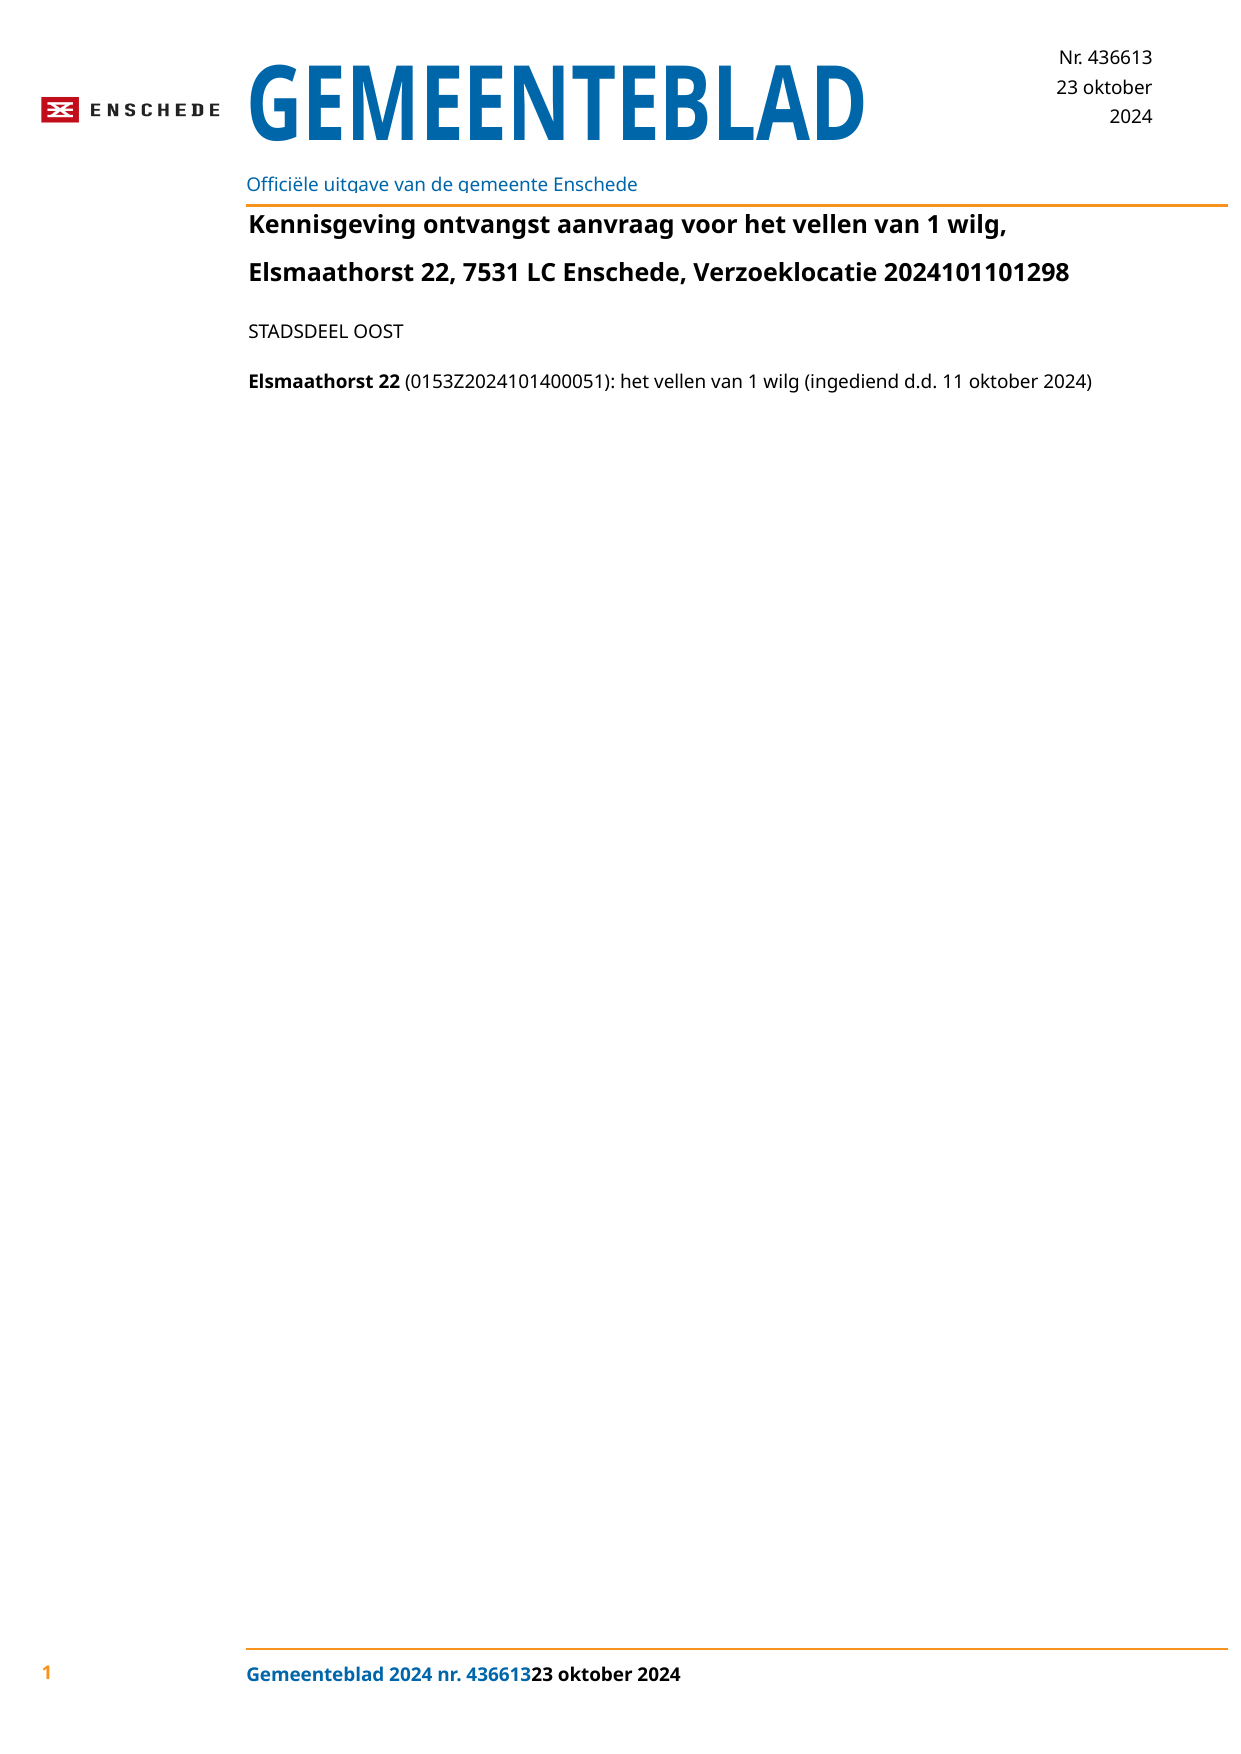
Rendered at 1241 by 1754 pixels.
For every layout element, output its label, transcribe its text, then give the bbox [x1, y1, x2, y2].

text STADSDEEL OOST [248, 318, 1152, 344]
text Elsmaathorst 22 (0153Z2024101400051): het vellen van 1 wilg (ingediend d.d. 11 oktober 2024) [248, 368, 1152, 394]
picture [41, 47, 231, 172]
text Kennisgeving ontvangst aanvraag voor het vellen van 1 wilg, Elsmaathorst 22, 7531 LC Enschede, Verzoeklocatie 2024101101298 [248, 207, 1152, 288]
